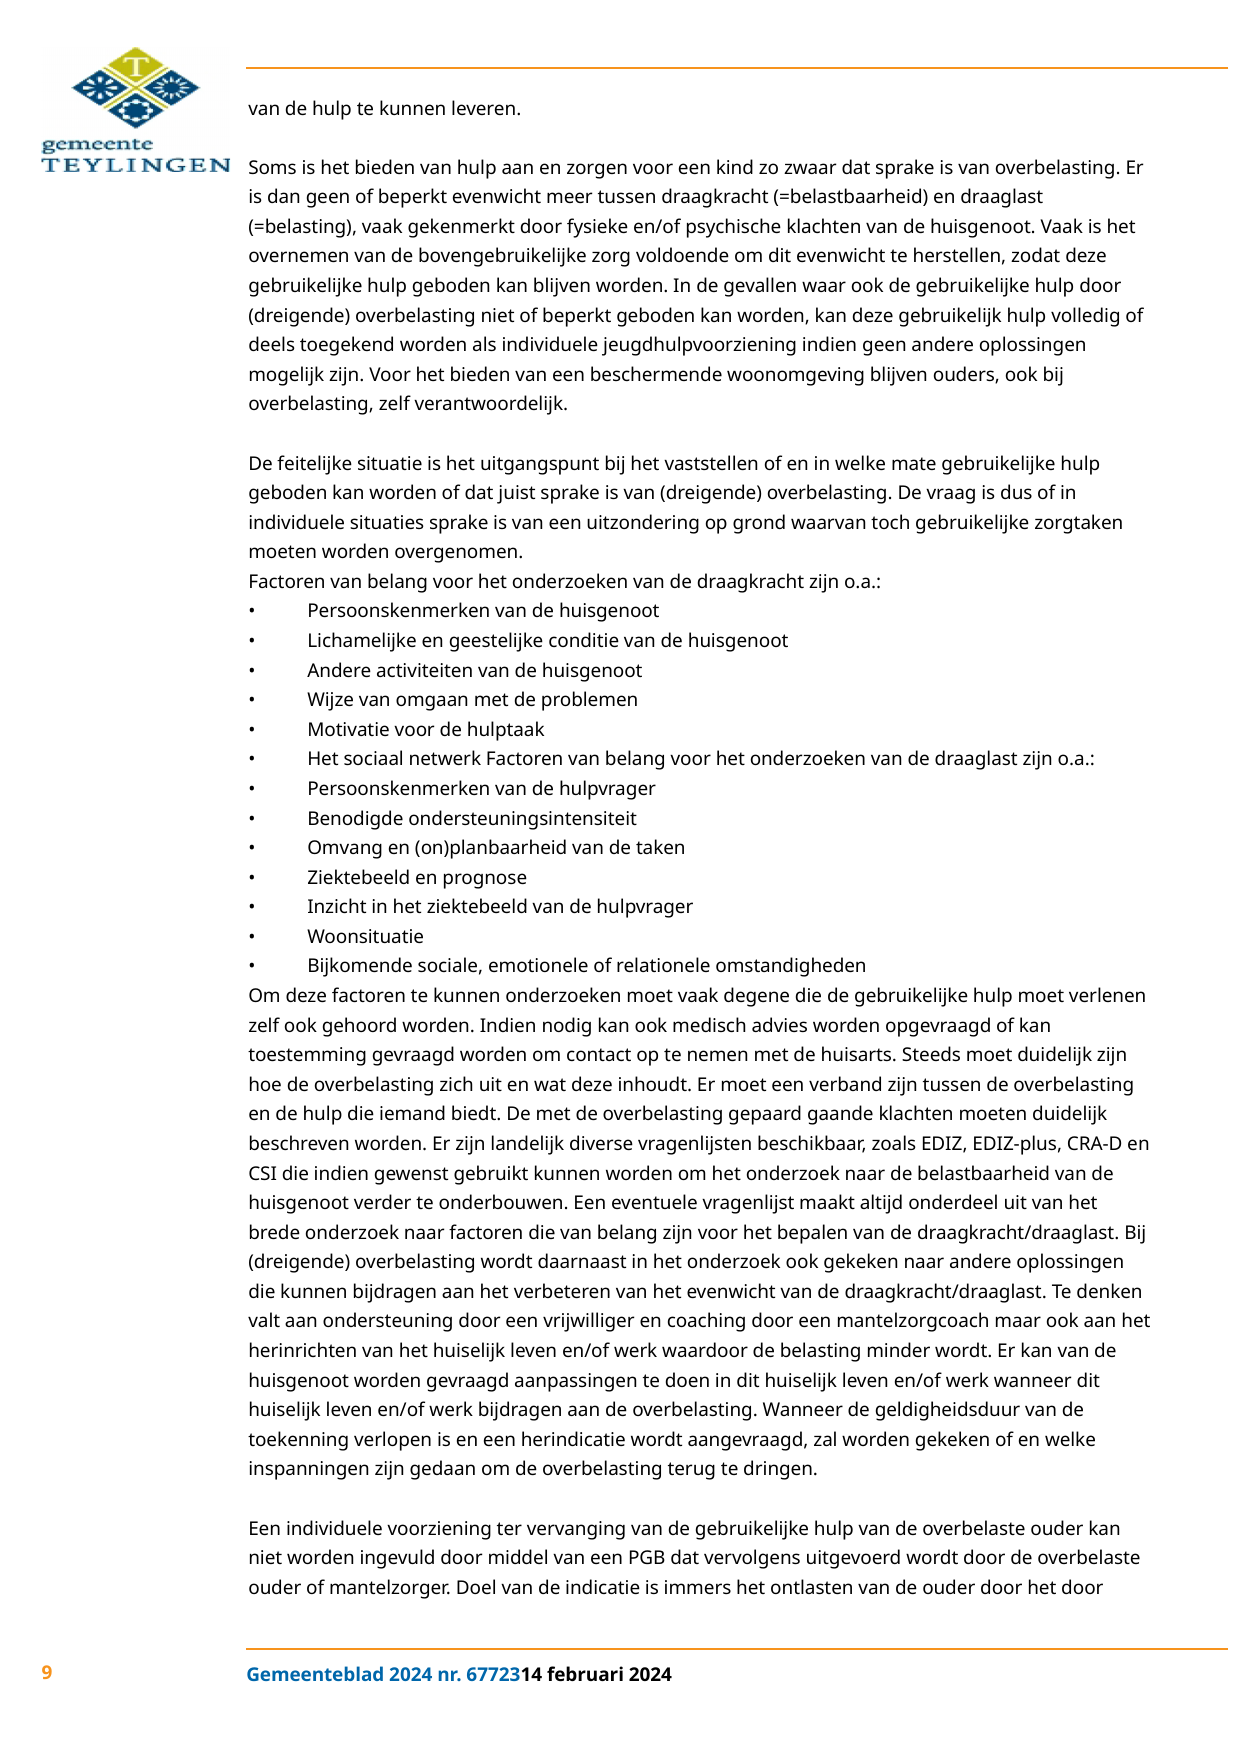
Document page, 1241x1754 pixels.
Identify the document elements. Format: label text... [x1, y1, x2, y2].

picture [41, 47, 231, 172]
list Andere activiteiten van de huisgenoot [248, 657, 1152, 683]
text De feitelijke situatie is het uitgangspunt bij het vaststellen of en in welke mate gebruikelijke hulp geboden kan worden of dat juist sprake is van (dreigende) overbelasting. De vraag is dus of in individuele situaties sprake is van een uitzondering op grond waarvan toch gebruikelijke zorgtaken moeten worden overgenomen. [248, 450, 1152, 564]
list Lichamelijke en geestelijke conditie van de huisgenoot [248, 627, 1152, 653]
list Motivatie voor de hulptaak [248, 716, 1152, 742]
list Woonsituatie [248, 923, 1152, 949]
text Factoren van belang voor het onderzoeken van de draagkracht zijn o.a.: [248, 568, 1152, 594]
list Persoonskenmerken van de hulpvrager [248, 775, 1152, 801]
list Het sociaal netwerk Factoren van belang voor het onderzoeken van de draaglast zijn o.a.: [248, 746, 1152, 771]
list Ziektebeeld en prognose [248, 864, 1152, 890]
text Om deze factoren te kunnen onderzoeken moet vaak degene die de gebruikelijke hulp moet verlenen zelf ook gehoord worden. Indien nodig kan ook medisch advies worden opgevraagd of kan toestemming gevraagd worden om contact op te nemen met de huisarts. Steeds moet duidelijk zijn hoe de overbelasting zich uit en wat deze inhoudt. Er moet een verband zijn tussen de overbelasting en de hulp die iemand biedt. De met de overbelasting gepaard gaande klachten moeten duidelijk beschreven worden. Er zijn landelijk diverse vragenlijsten beschikbaar, zoals EDIZ, EDIZ-plus, CRA-D en CSI die indien gewenst gebruikt kunnen worden om het onderzoek naar de belastbaarheid van de huisgenoot verder te onderbouwen. Een eventuele vragenlijst maakt altijd onderdeel uit van het brede onderzoek naar factoren die van belang zijn voor het bepalen van de draagkracht/draaglast. Bij (dreigende) overbelasting wordt daarnaast in het onderzoek ook gekeken naar andere oplossingen die kunnen bijdragen aan het verbeteren van het evenwicht van de draagkracht/draaglast. Te denken valt aan ondersteuning door een vrijwilliger en coaching door een mantelzorgcoach maar ook aan het herinrichten van het huiselijk leven en/of werk waardoor de belasting minder wordt. Er kan van de huisgenoot worden gevraagd aanpassingen te doen in dit huiselijk leven en/of werk wanneer dit huiselijk leven en/of werk bijdragen aan de overbelasting. Wanneer de geldigheidsduur van de toekenning verlopen is en een herindicatie wordt aangevraagd, zal worden gekeken of en welke inspanningen zijn gedaan om de overbelasting terug te dringen. [248, 982, 1152, 1481]
list Persoonskenmerken van de huisgenoot [248, 598, 1152, 623]
list Benodigde ondersteuningsintensiteit [248, 805, 1152, 831]
text Een individuele voorziening ter vervanging van de gebruikelijke hulp van de overbelaste ouder kan niet worden ingevuld door middel van een PGB dat vervolgens uitgevoerd wordt door de overbelaste ouder of mantelzorger. Doel van de indicatie is immers het ontlasten van de ouder door het door [248, 1515, 1152, 1600]
text van de hulp te kunnen leveren. [248, 95, 1152, 121]
list Bijkomende sociale, emotionele of relationele omstandigheden [248, 953, 1152, 978]
list Wijze van omgaan met de problemen [248, 686, 1152, 712]
list Inzicht in het ziektebeeld van de hulpvrager [248, 893, 1152, 919]
list Omvang en (on)planbaarheid van de taken [248, 834, 1152, 860]
text Soms is het bieden van hulp aan en zorgen voor een kind zo zwaar dat sprake is van overbelasting. Er is dan geen of beperkt evenwicht meer tussen draagkracht (=belastbaarheid) en draaglast (=belasting), vaak gekenmerkt door fysieke en/of psychische klachten van de huisgenoot. Vaak is het overnemen van de bovengebruikelijke zorg voldoende om dit evenwicht te herstellen, zodat deze gebruikelijke hulp geboden kan blijven worden. In de gevallen waar ook de gebruikelijke hulp door (dreigende) overbelasting niet of beperkt geboden kan worden, kan deze gebruikelijk hulp volledig of deels toegekend worden als individuele jeugdhulpvoorziening indien geen andere oplossingen mogelijk zijn. Voor het bieden van een beschermende woonomgeving blijven ouders, ook bij overbelasting, zelf verantwoordelijk. [248, 154, 1152, 416]
